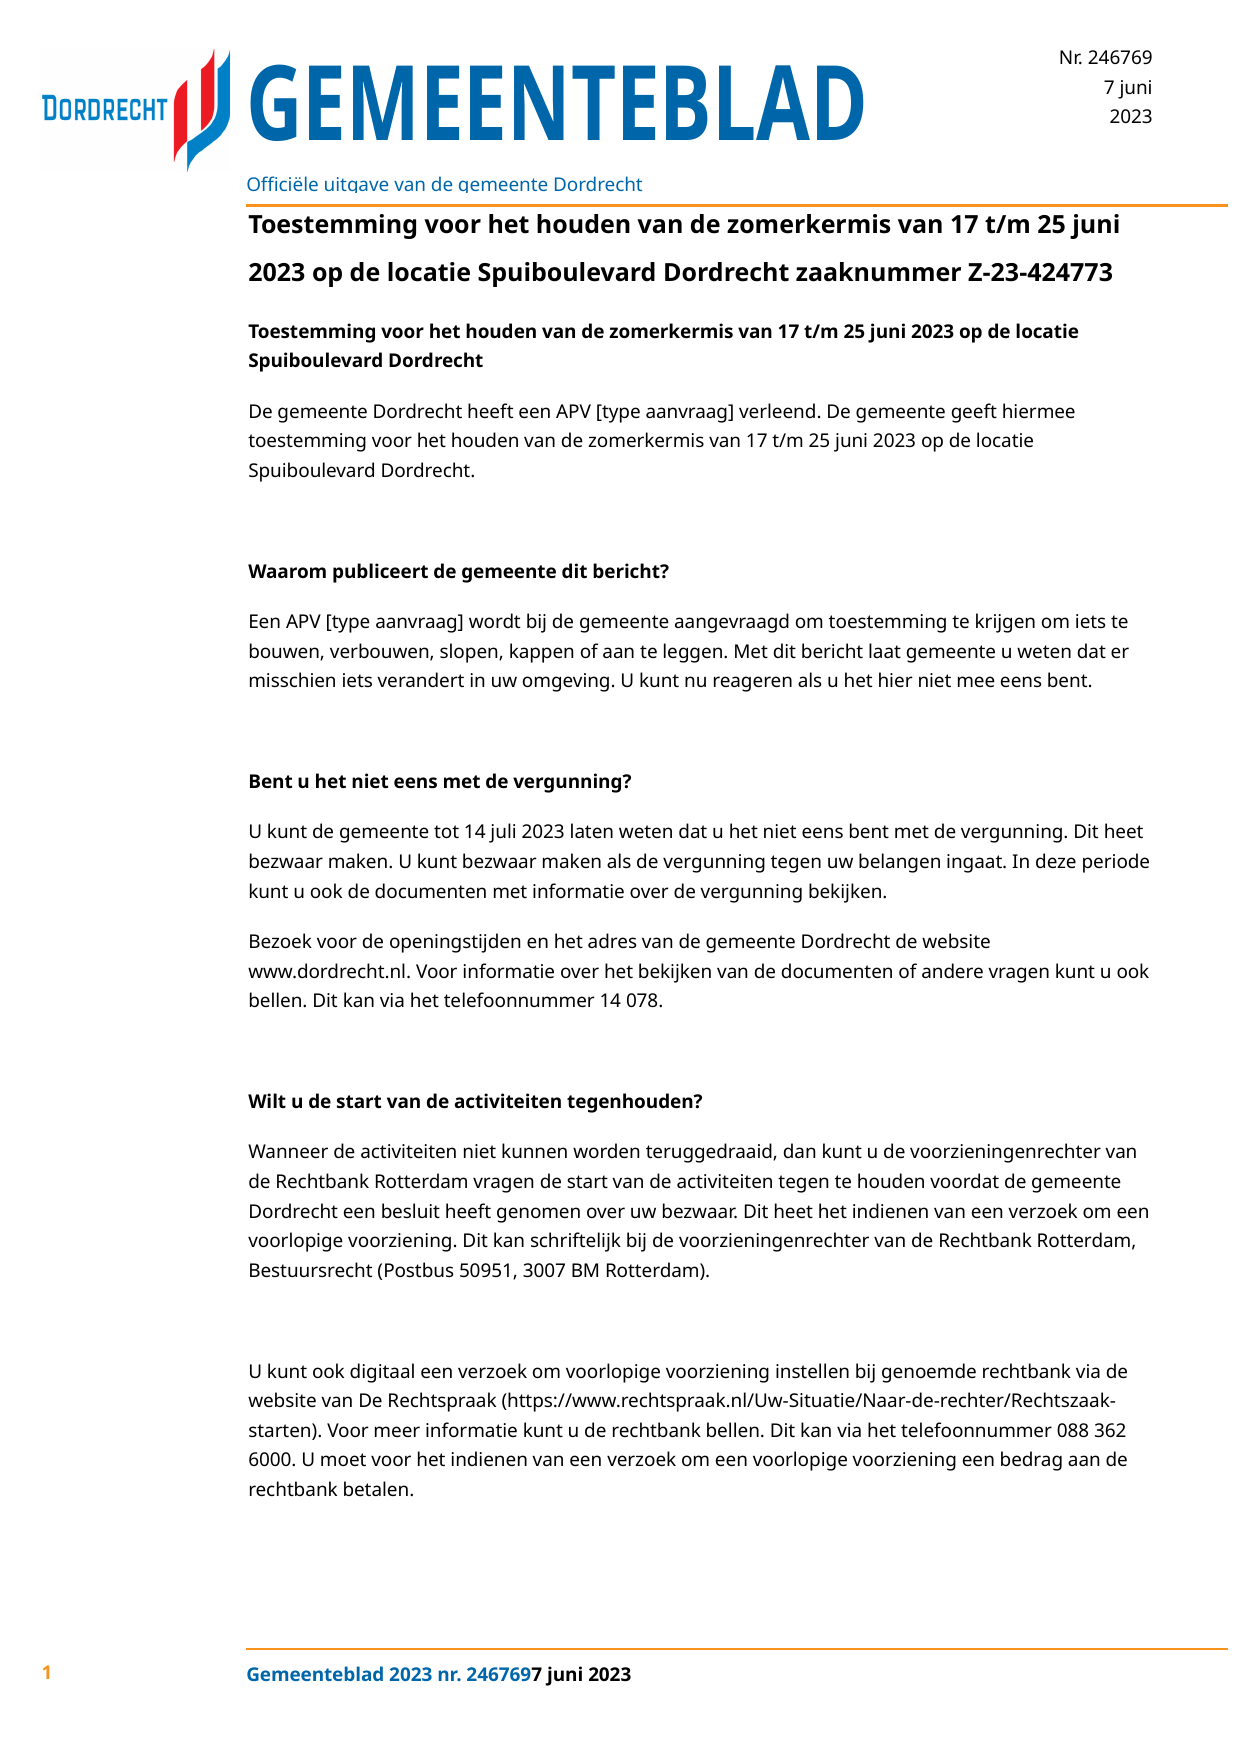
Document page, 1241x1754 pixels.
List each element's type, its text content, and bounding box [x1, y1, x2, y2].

picture [41, 47, 231, 172]
text Wanneer de activiteiten niet kunnen worden teruggedraaid, dan kunt u de voorzieningenrechter van de Rechtbank Rotterdam vragen de start van de activiteiten tegen te houden voordat de gemeente Dordrecht een besluit heeft genomen over uw bezwaar. Dit heet het indienen van een verzoek om een voorlopige voorziening. Dit kan schriftelijk bij de voorzieningenrechter van de Rechtbank Rotterdam, Bestuursrecht (Postbus 50951, 3007 BM Rotterdam). [248, 1139, 1152, 1283]
text Wilt u de start van de activiteiten tegenhouden? [248, 1088, 1152, 1114]
text De gemeente Dordrecht heeft een APV [type aanvraag] verleend. De gemeente geeft hiermee toestemming voor het houden van de zomerkermis van 17 t/m 25 juni 2023 op de locatie Spuiboulevard Dordrecht. [248, 398, 1152, 483]
text Toestemming voor het houden van de zomerkermis van 17 t/m 25 juni 2023 op de locatie Spuiboulevard Dordrecht [248, 318, 1152, 373]
text Bent u het niet eens met de vergunning? [248, 768, 1152, 794]
text U kunt ook digitaal een verzoek om voorlopige voorziening instellen bij genoemde rechtbank via de website van De Rechtspraak (https://www.rechtspraak.nl/Uw-Situatie/Naar-de-rechter/Rechtszaak-starten). Voor meer informatie kunt u de rechtbank bellen. Dit kan via het telefoonnummer 088 362 6000. U moet voor het indienen van een verzoek om een voorlopige voorziening een bedrag aan de rechtbank betalen. [248, 1358, 1152, 1502]
text Een APV [type aanvraag] wordt bij de gemeente aangevraagd om toestemming te krijgen om iets te bouwen, verbouwen, slopen, kappen of aan te leggen. Met dit bericht laat gemeente u weten dat er misschien iets verandert in uw omgeving. U kunt nu reageren als u het hier niet mee eens bent. [248, 608, 1152, 693]
text Bezoek voor de openingstijden en het adres van de gemeente Dordrecht de website www.dordrecht.nl. Voor informatie over het bekijken van de documenten of andere vragen kunt u ook bellen. Dit kan via het telefoonnummer 14 078. [248, 928, 1152, 1013]
text U kunt de gemeente tot 14 juli 2023 laten weten dat u het niet eens bent met de vergunning. Dit heet bezwaar maken. U kunt bezwaar maken als de vergunning tegen uw belangen ingaat. In deze periode kunt u ook de documenten met informatie over de vergunning bekijken. [248, 819, 1152, 904]
text Waarom publiceert de gemeente dit bericht? [248, 558, 1152, 584]
text Toestemming voor het houden van de zomerkermis van 17 t/m 25 juni 2023 op de locatie Spuiboulevard Dordrecht zaaknummer Z-23-424773 [248, 207, 1152, 288]
